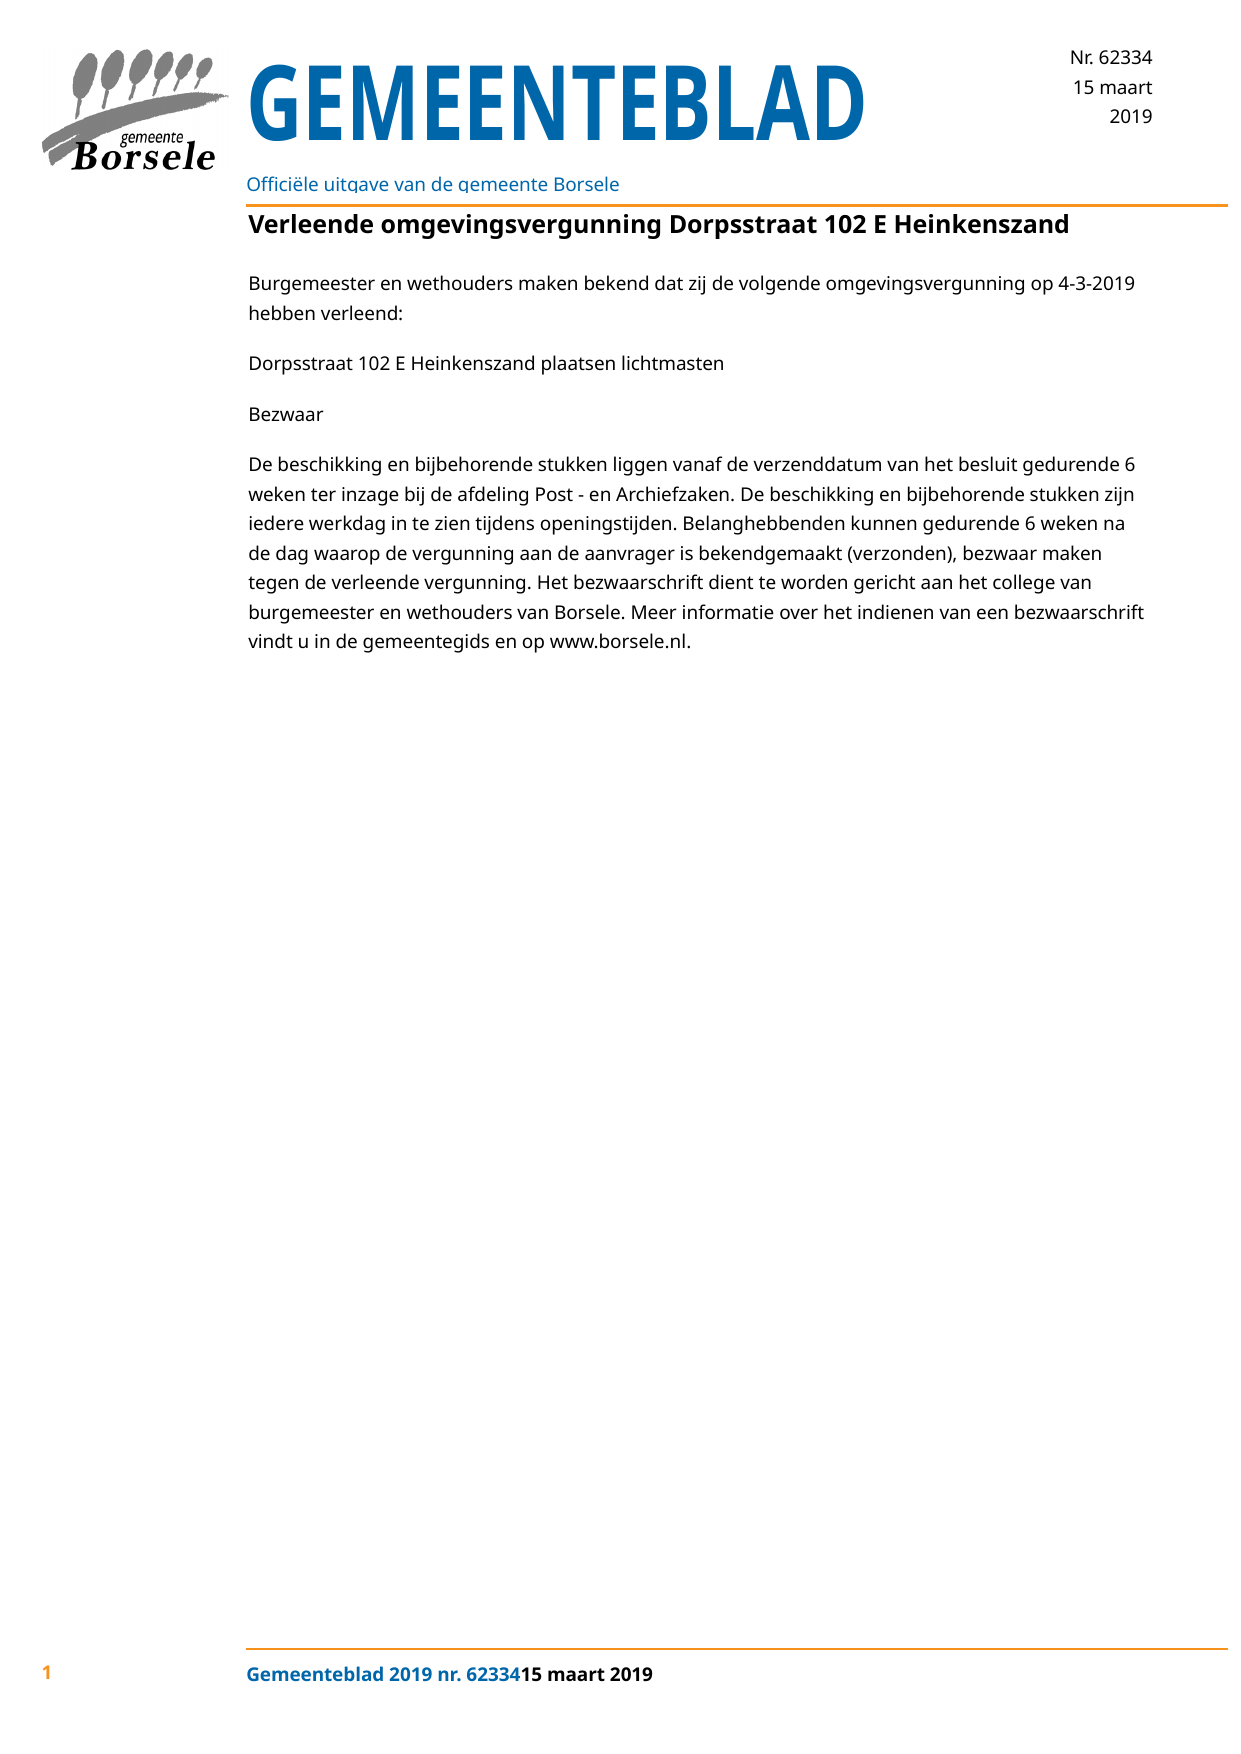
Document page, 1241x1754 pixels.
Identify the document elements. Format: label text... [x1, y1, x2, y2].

picture [41, 47, 231, 172]
text Verleende omgevingsvergunning Dorpsstraat 102 E Heinkenszand [248, 207, 1152, 241]
text Burgemeester en wethouders maken bekend dat zij de volgende omgevingsvergunning op 4-3-2019 hebben verleend: [248, 270, 1152, 326]
text Dorpsstraat 102 E Heinkenszand plaatsen lichtmasten [248, 350, 1152, 376]
text Bezwaar [248, 401, 1152, 426]
text De beschikking en bijbehorende stukken liggen vanaf de verzenddatum van het besluit gedurende 6 weken ter inzage bij de afdeling Post - en Archiefzaken. De beschikking en bijbehorende stukken zijn iedere werkdag in te zien tijdens openingstijden. Belanghebbenden kunnen gedurende 6 weken na de dag waarop de vergunning aan de aanvrager is bekendgemaakt (verzonden), bezwaar maken tegen de verleende vergunning. Het bezwaarschrift dient te worden gericht aan het college van burgemeester en wethouders van Borsele. Meer informatie over het indienen van een bezwaarschrift vindt u in de gemeentegids en op www.borsele.nl. [248, 451, 1152, 654]
